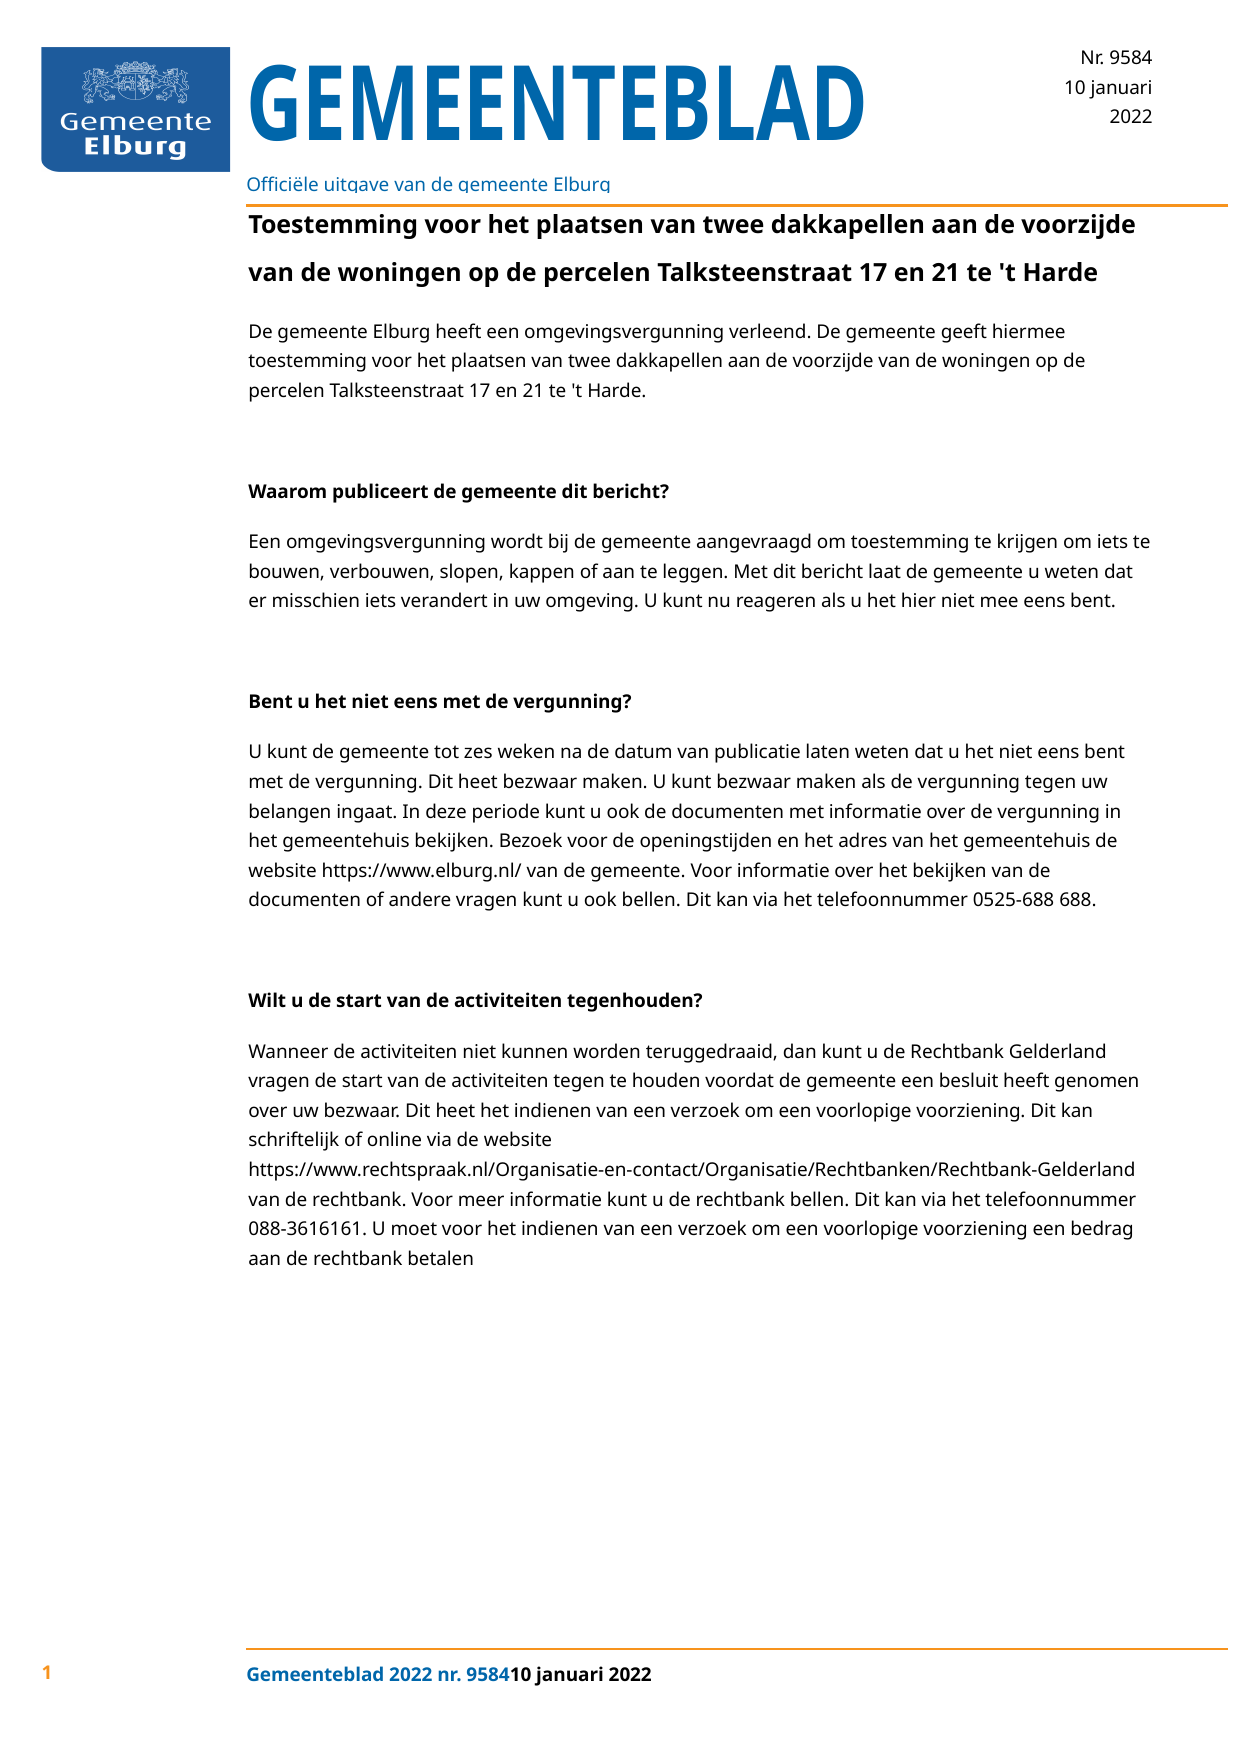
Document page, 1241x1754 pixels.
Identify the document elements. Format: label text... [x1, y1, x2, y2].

text Wilt u de start van de activiteiten tegenhouden? [248, 987, 1152, 1013]
text Wanneer de activiteiten niet kunnen worden teruggedraaid, dan kunt u de Rechtbank Gelderland vragen de start van de activiteiten tegen te houden voordat de gemeente een besluit heeft genomen over uw bezwaar. Dit heet het indienen van een verzoek om een voorlopige voorziening. Dit kan schriftelijk of online via de website https://www.rechtspraak.nl/Organisatie-en-contact/Organisatie/Rechtbanken/Rechtbank-Gelderland van de rechtbank. Voor meer informatie kunt u de rechtbank bellen. Dit kan via het telefoonnummer 088-3616161. U moet voor het indienen van een verzoek om een voorlopige voorziening een bedrag aan de rechtbank betalen [248, 1038, 1152, 1271]
text Toestemming voor het plaatsen van twee dakkapellen aan de voorzijde van de woningen op de percelen Talksteenstraat 17 en 21 te 't Harde [248, 207, 1152, 288]
picture [41, 47, 231, 172]
text De gemeente Elburg heeft een omgevingsvergunning verleend. De gemeente geeft hiermee toestemming voor het plaatsen van twee dakkapellen aan de voorzijde van de woningen op de percelen Talksteenstraat 17 en 21 te 't Harde. [248, 318, 1152, 403]
text Waarom publiceert de gemeente dit bericht? [248, 478, 1152, 504]
text Een omgevingsvergunning wordt bij de gemeente aangevraagd om toestemming te krijgen om iets te bouwen, verbouwen, slopen, kappen of aan te leggen. Met dit bericht laat de gemeente u weten dat er misschien iets verandert in uw omgeving. U kunt nu reageren als u het hier niet mee eens bent. [248, 528, 1152, 613]
text Bent u het niet eens met de vergunning? [248, 688, 1152, 714]
text U kunt de gemeente tot zes weken na de datum van publicatie laten weten dat u het niet eens bent met de vergunning. Dit heet bezwaar maken. U kunt bezwaar maken als de vergunning tegen uw belangen ingaat. In deze periode kunt u ook de documenten met informatie over de vergunning in het gemeentehuis bekijken. Bezoek voor de openingstijden en het adres van het gemeentehuis de website https://www.elburg.nl/ van de gemeente. Voor informatie over het bekijken van de documenten of andere vragen kunt u ook bellen. Dit kan via het telefoonnummer 0525-688 688. [248, 739, 1152, 912]
